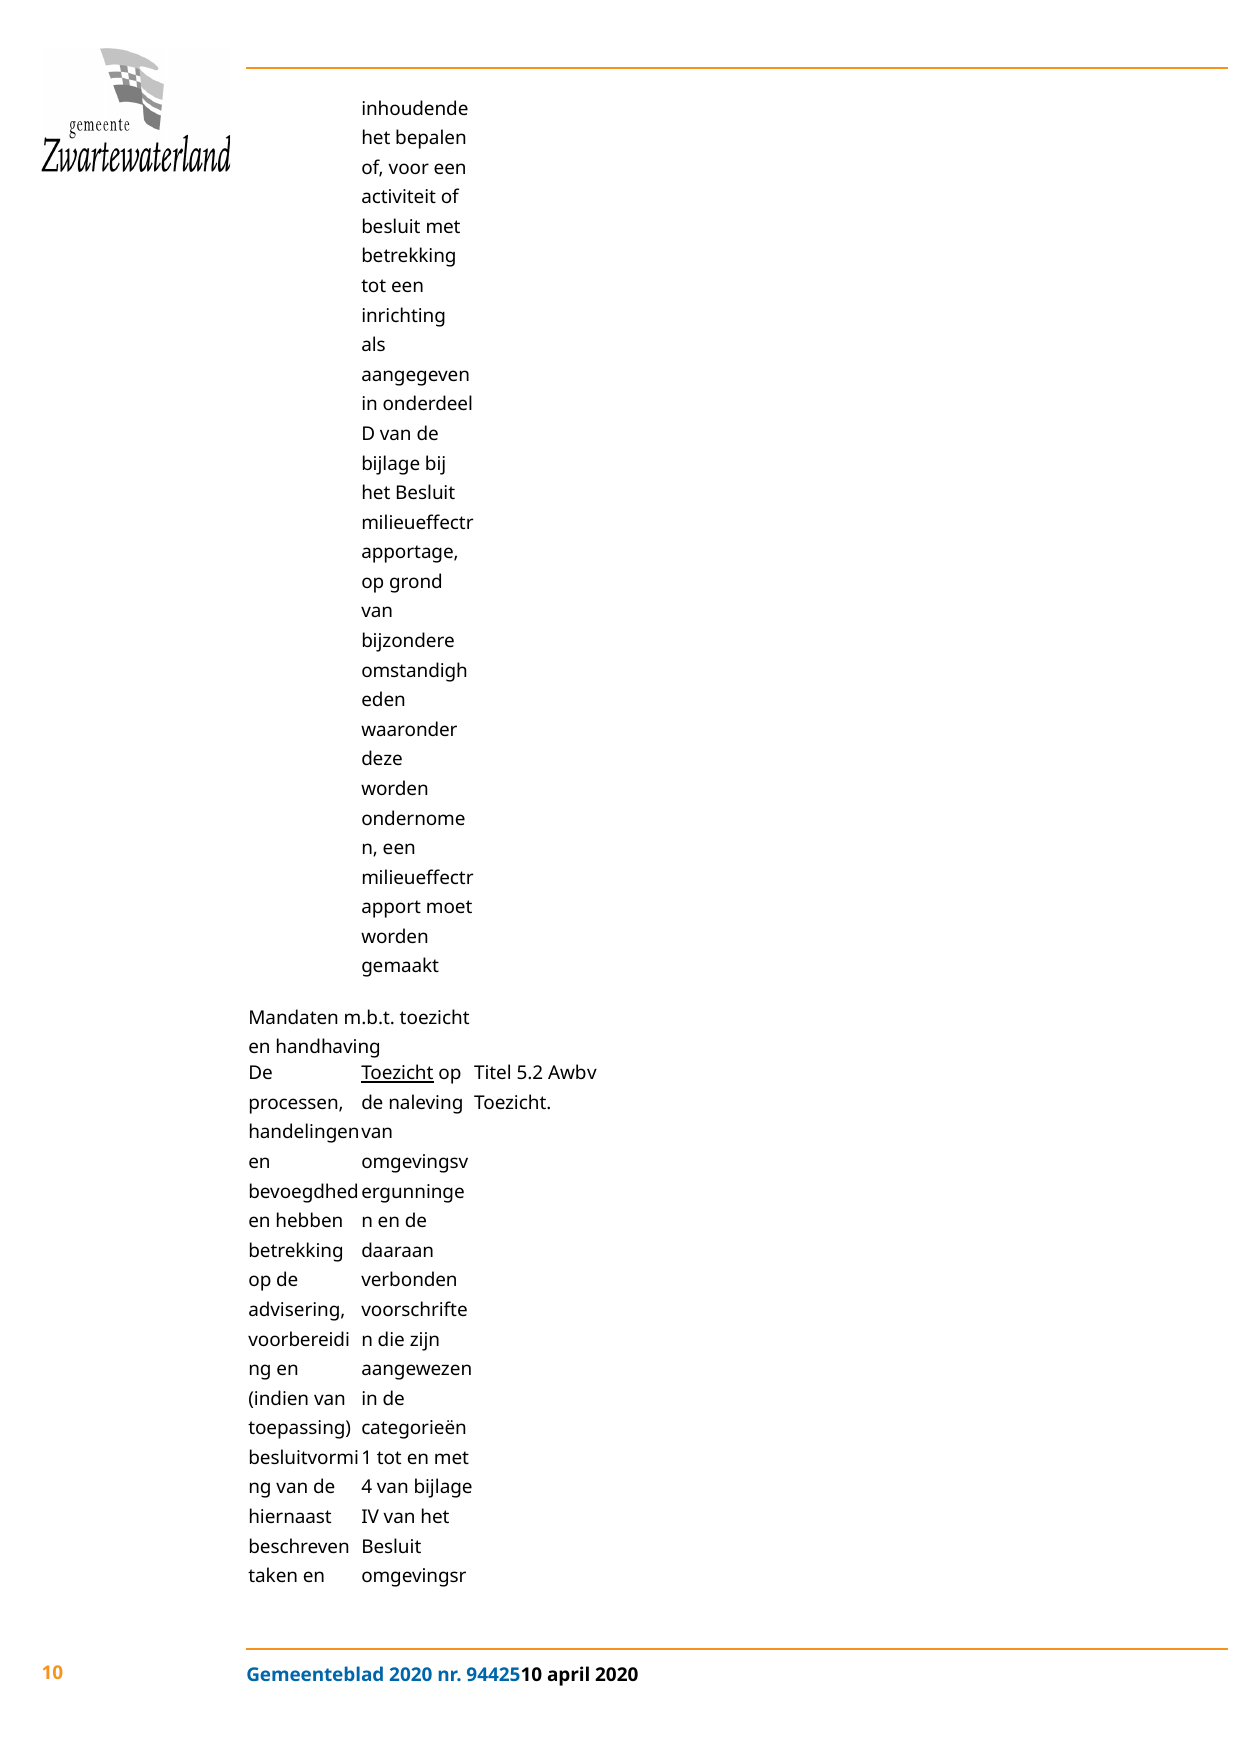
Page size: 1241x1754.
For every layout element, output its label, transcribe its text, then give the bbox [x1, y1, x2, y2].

table_cell [700, 95, 813, 978]
table_cell v [587, 1060, 700, 1588]
table_cell De processen, handelingen en bevoegdheden hebben betrekking op de advisering, voorbereiding en (indien van toepassing) besluitvorming van de hiernaast beschreven taken en [248, 1060, 361, 1588]
table_cell [1039, 95, 1152, 978]
table_cell [248, 979, 1152, 1004]
table_cell [248, 95, 361, 978]
table_cell Mandaten m.b.t. toezicht en handhaving [248, 1004, 474, 1059]
table_cell [700, 1060, 813, 1588]
table_cell [474, 1004, 813, 1059]
table_cell [813, 1004, 926, 1059]
table_cell Toezicht op de naleving van omgevingsvergunningen en de daaraan verbonden voorschriften die zijn aangewezen in de categorieën 1 tot en met 4 van bijlage IV van het Besluit omgevingsr [361, 1060, 474, 1588]
table_cell [813, 1060, 926, 1588]
table_cell [926, 95, 1038, 978]
table_cell [926, 1004, 1038, 1059]
table_cell [587, 95, 700, 978]
table_cell inhoudende het bepalen of, voor een activiteit of besluit met betrekking tot een inrichting als aangegeven in onderdeel D van de bijlage bij het Besluit milieueffectrapportage, op grond van bijzondere omstandigheden waaronder deze worden ondernomen, een milieueffectrapport moet worden gemaakt [361, 95, 474, 978]
picture [41, 47, 231, 172]
table_cell [813, 95, 926, 978]
table_cell [926, 1060, 1038, 1588]
table_cell [1039, 1060, 1152, 1588]
table_cell [474, 95, 587, 978]
table_cell [1039, 1004, 1152, 1059]
table_cell Titel 5.2 Awb Toezicht. [474, 1060, 587, 1588]
